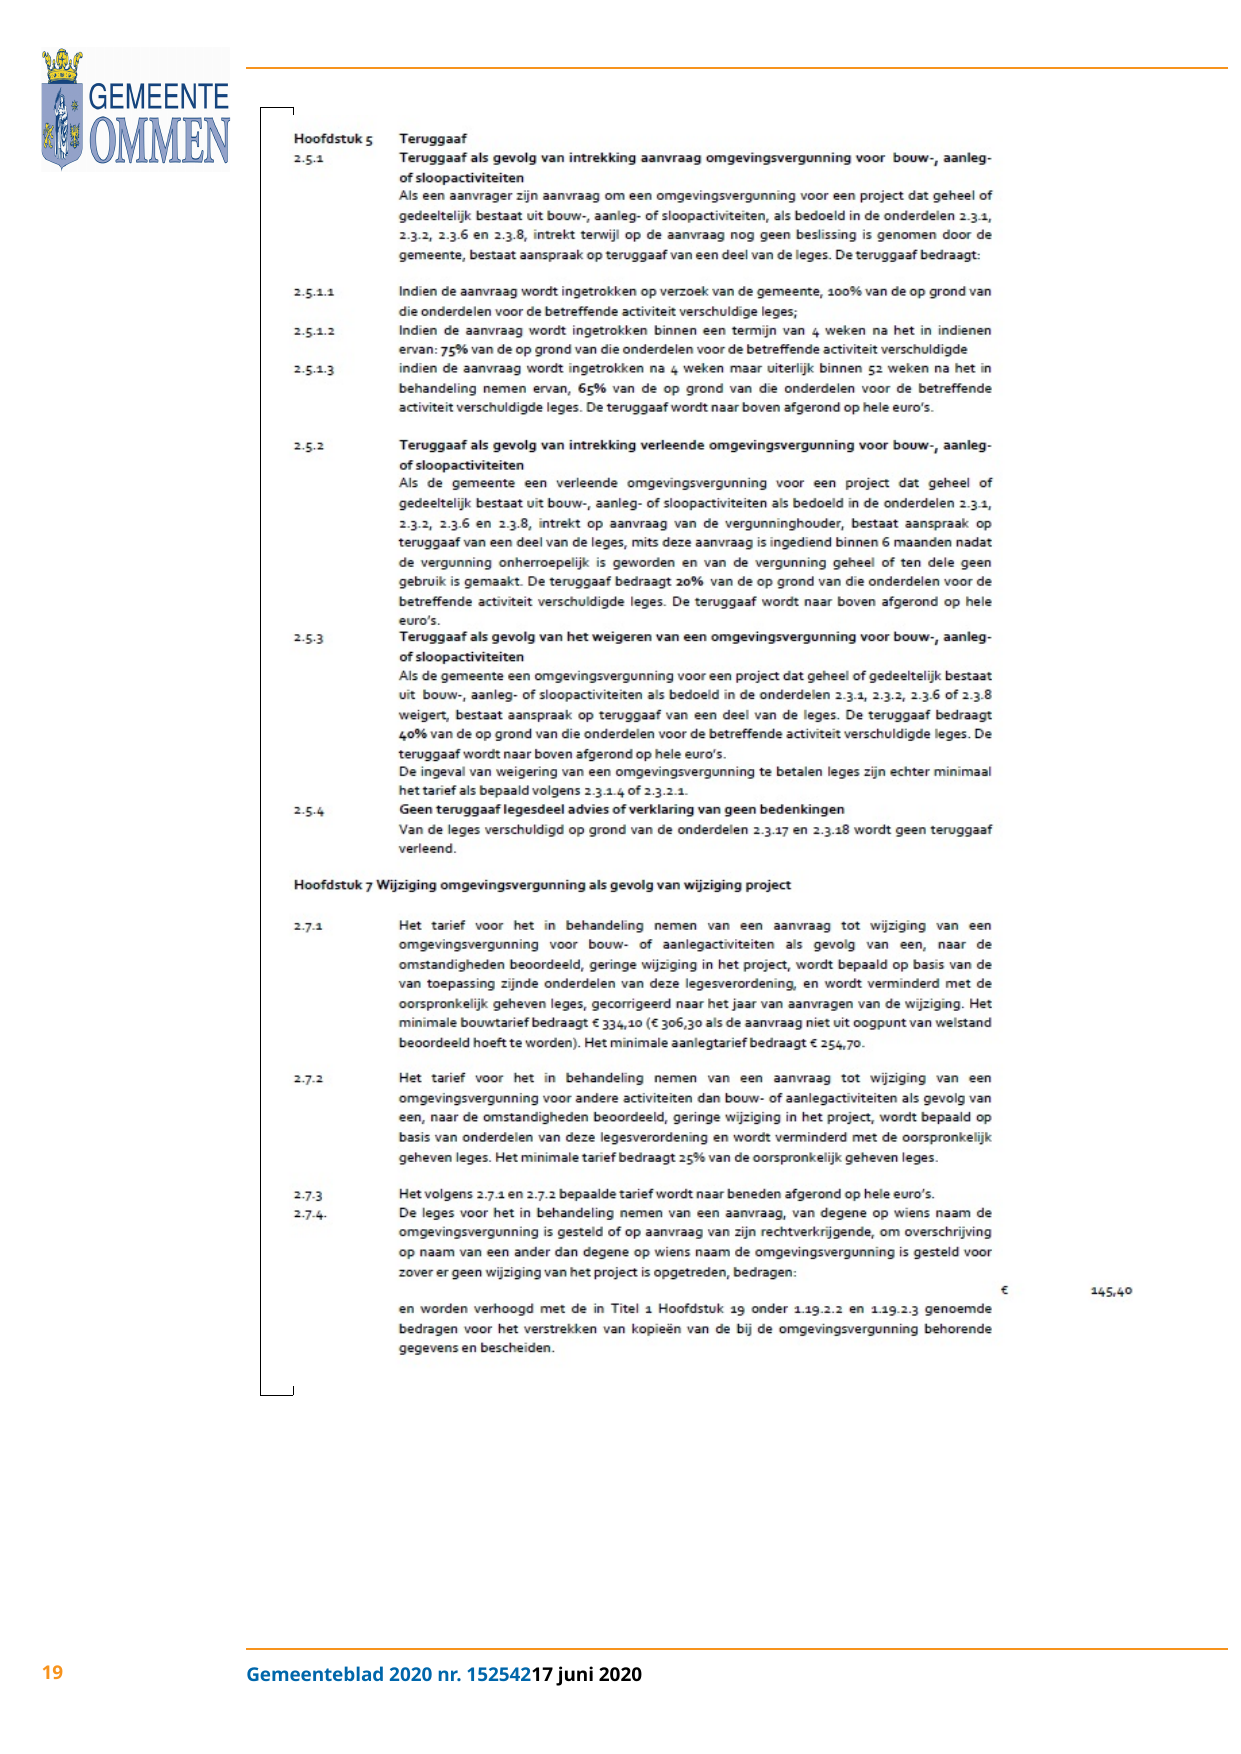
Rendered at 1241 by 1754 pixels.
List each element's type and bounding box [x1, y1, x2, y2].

picture [41, 47, 231, 172]
picture [268, 115, 1173, 1386]
